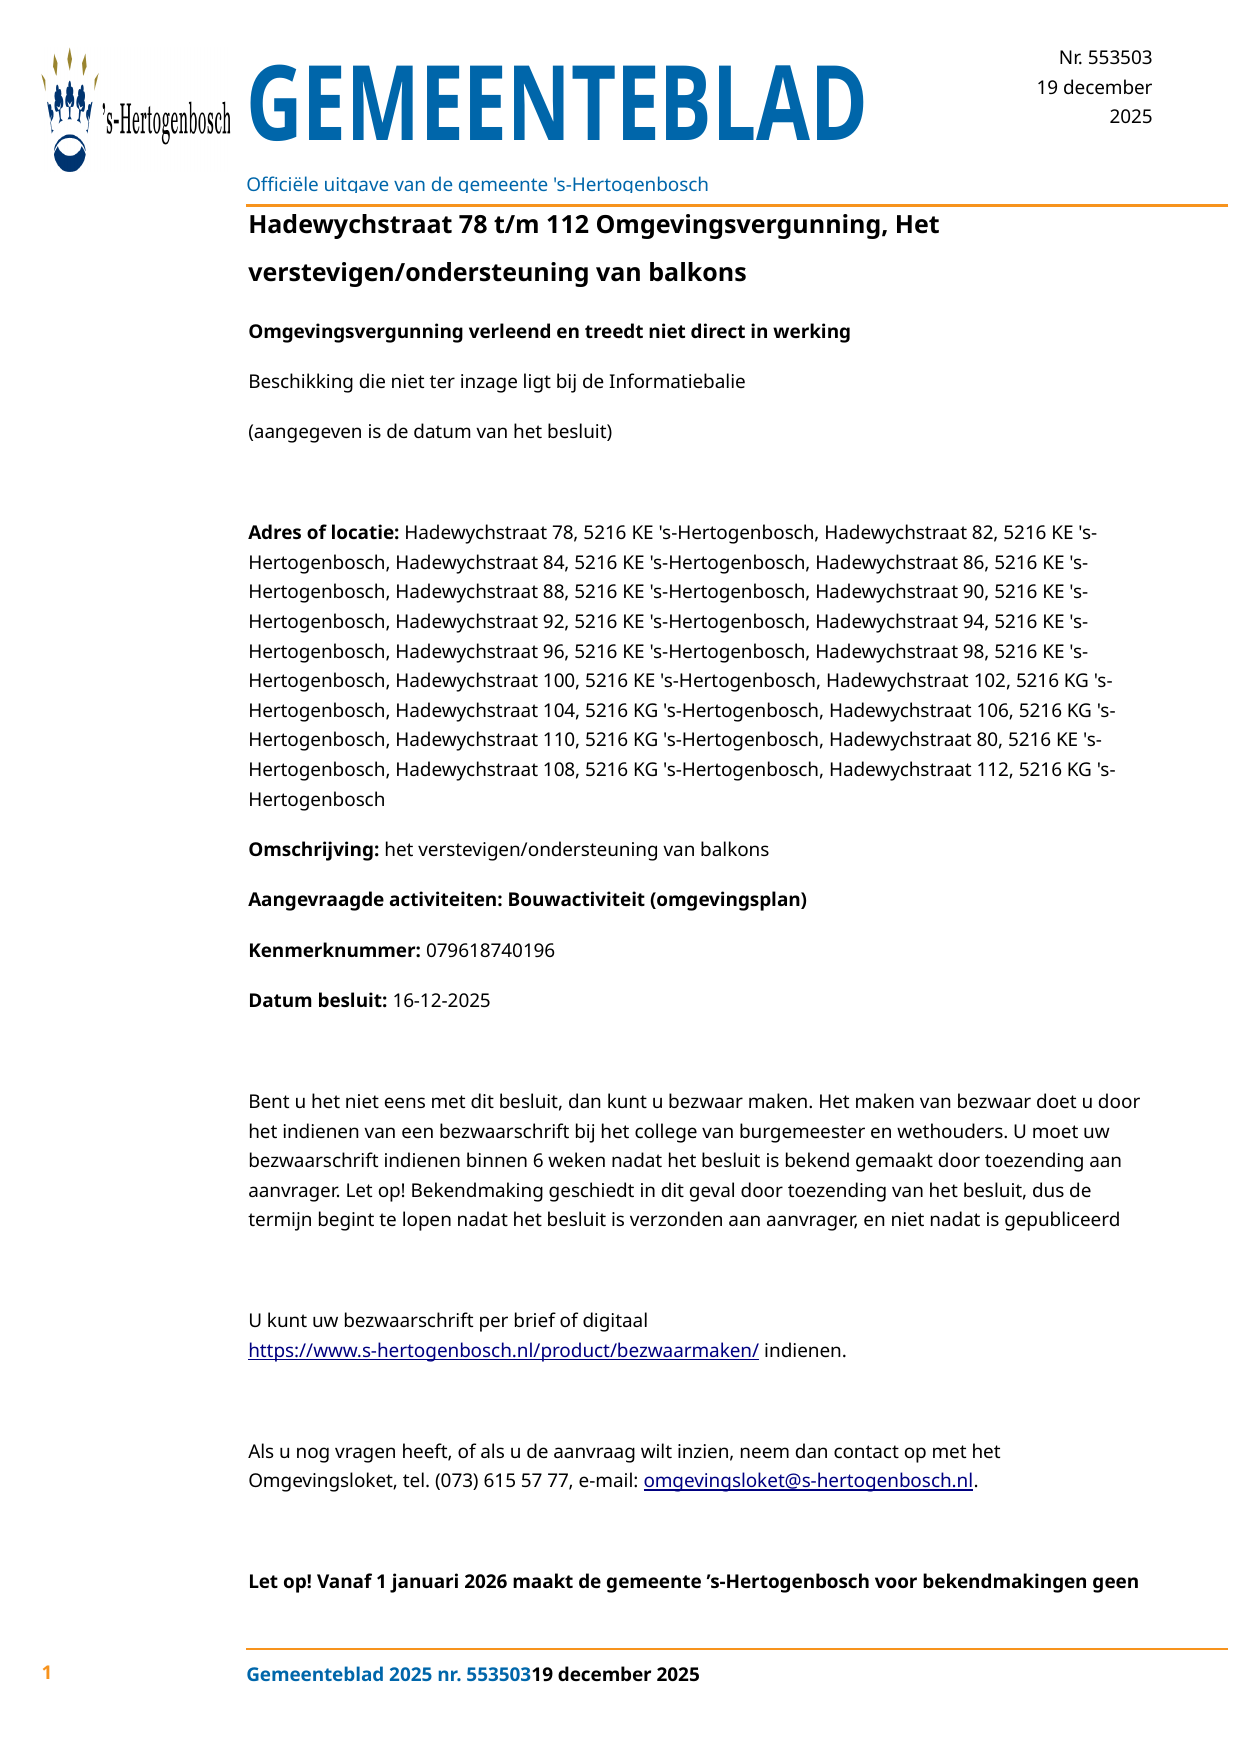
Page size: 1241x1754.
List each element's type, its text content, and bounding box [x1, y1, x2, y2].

text Aangevraagde activiteiten: Bouwactiviteit (omgevingsplan) [248, 887, 1152, 912]
text Omschrijving: het verstevigen/ondersteuning van balkons [248, 836, 1152, 862]
text Datum besluit: 16-12-2025 [248, 987, 1152, 1013]
text (aangegeven is de datum van het besluit) [248, 419, 1152, 444]
text Omgevingsvergunning verleend en treedt niet direct in werking [248, 318, 1152, 344]
text Let op! Vanaf 1 januari 2026 maakt de gemeente ’s-Hertogenbosch voor bekendmakingen geen [248, 1568, 1152, 1594]
picture [41, 47, 231, 172]
text Hadewychstraat 78 t/m 112 Omgevingsvergunning, Het verstevigen/ondersteuning van balkons [248, 207, 1152, 288]
text Als u nog vragen heeft, of als u de aanvraag wilt inzien, neem dan contact op met het Omgevingsloket, tel. (073) 615 57 77, e-mail: omgevingsloket@s-hertogenbosch.nl. [248, 1438, 1152, 1493]
text Adres of locatie: Hadewychstraat 78, 5216 KE 's-Hertogenbosch, Hadewychstraat 82, 5216 KE 's-Hertogenbosch, Hadewychstraat 84, 5216 KE 's-Hertogenbosch, Hadewychstraat 86, 5216 KE 's-Hertogenbosch, Hadewychstraat 88, 5216 KE 's-Hertogenbosch, Hadewychstraat 90, 5216 KE 's-Hertogenbosch, Hadewychstraat 92, 5216 KE 's-Hertogenbosch, Hadewychstraat 94, 5216 KE 's-Hertogenbosch, Hadewychstraat 96, 5216 KE 's-Hertogenbosch, Hadewychstraat 98, 5216 KE 's-Hertogenbosch, Hadewychstraat 100, 5216 KE 's-Hertogenbosch, Hadewychstraat 102, 5216 KG 's-Hertogenbosch, Hadewychstraat 104, 5216 KG 's-Hertogenbosch, Hadewychstraat 106, 5216 KG 's-Hertogenbosch, Hadewychstraat 110, 5216 KG 's-Hertogenbosch, Hadewychstraat 80, 5216 KE 's-Hertogenbosch, Hadewychstraat 108, 5216 KG 's-Hertogenbosch, Hadewychstraat 112, 5216 KG 's-Hertogenbosch [248, 519, 1152, 812]
text U kunt uw bezwaarschrift per brief of digitaal https://www.s-hertogenbosch.nl/product/bezwaarmaken/ indienen. [248, 1307, 1152, 1363]
text Beschikking die niet ter inzage ligt bij de Informatiebalie [248, 368, 1152, 394]
text Bent u het niet eens met dit besluit, dan kunt u bezwaar maken. Het maken van bezwaar doet u door het indienen van een bezwaarschrift bij het college van burgemeester en wethouders. U moet uw bezwaarschrift indienen binnen 6 weken nadat het besluit is bekend gemaakt door toezending aan aanvrager. Let op! Bekendmaking geschiedt in dit geval door toezending van het besluit, dus de termijn begint te lopen nadat het besluit is verzonden aan aanvrager, en niet nadat is gepubliceerd [248, 1088, 1152, 1232]
text Kenmerknummer: 079618740196 [248, 937, 1152, 963]
